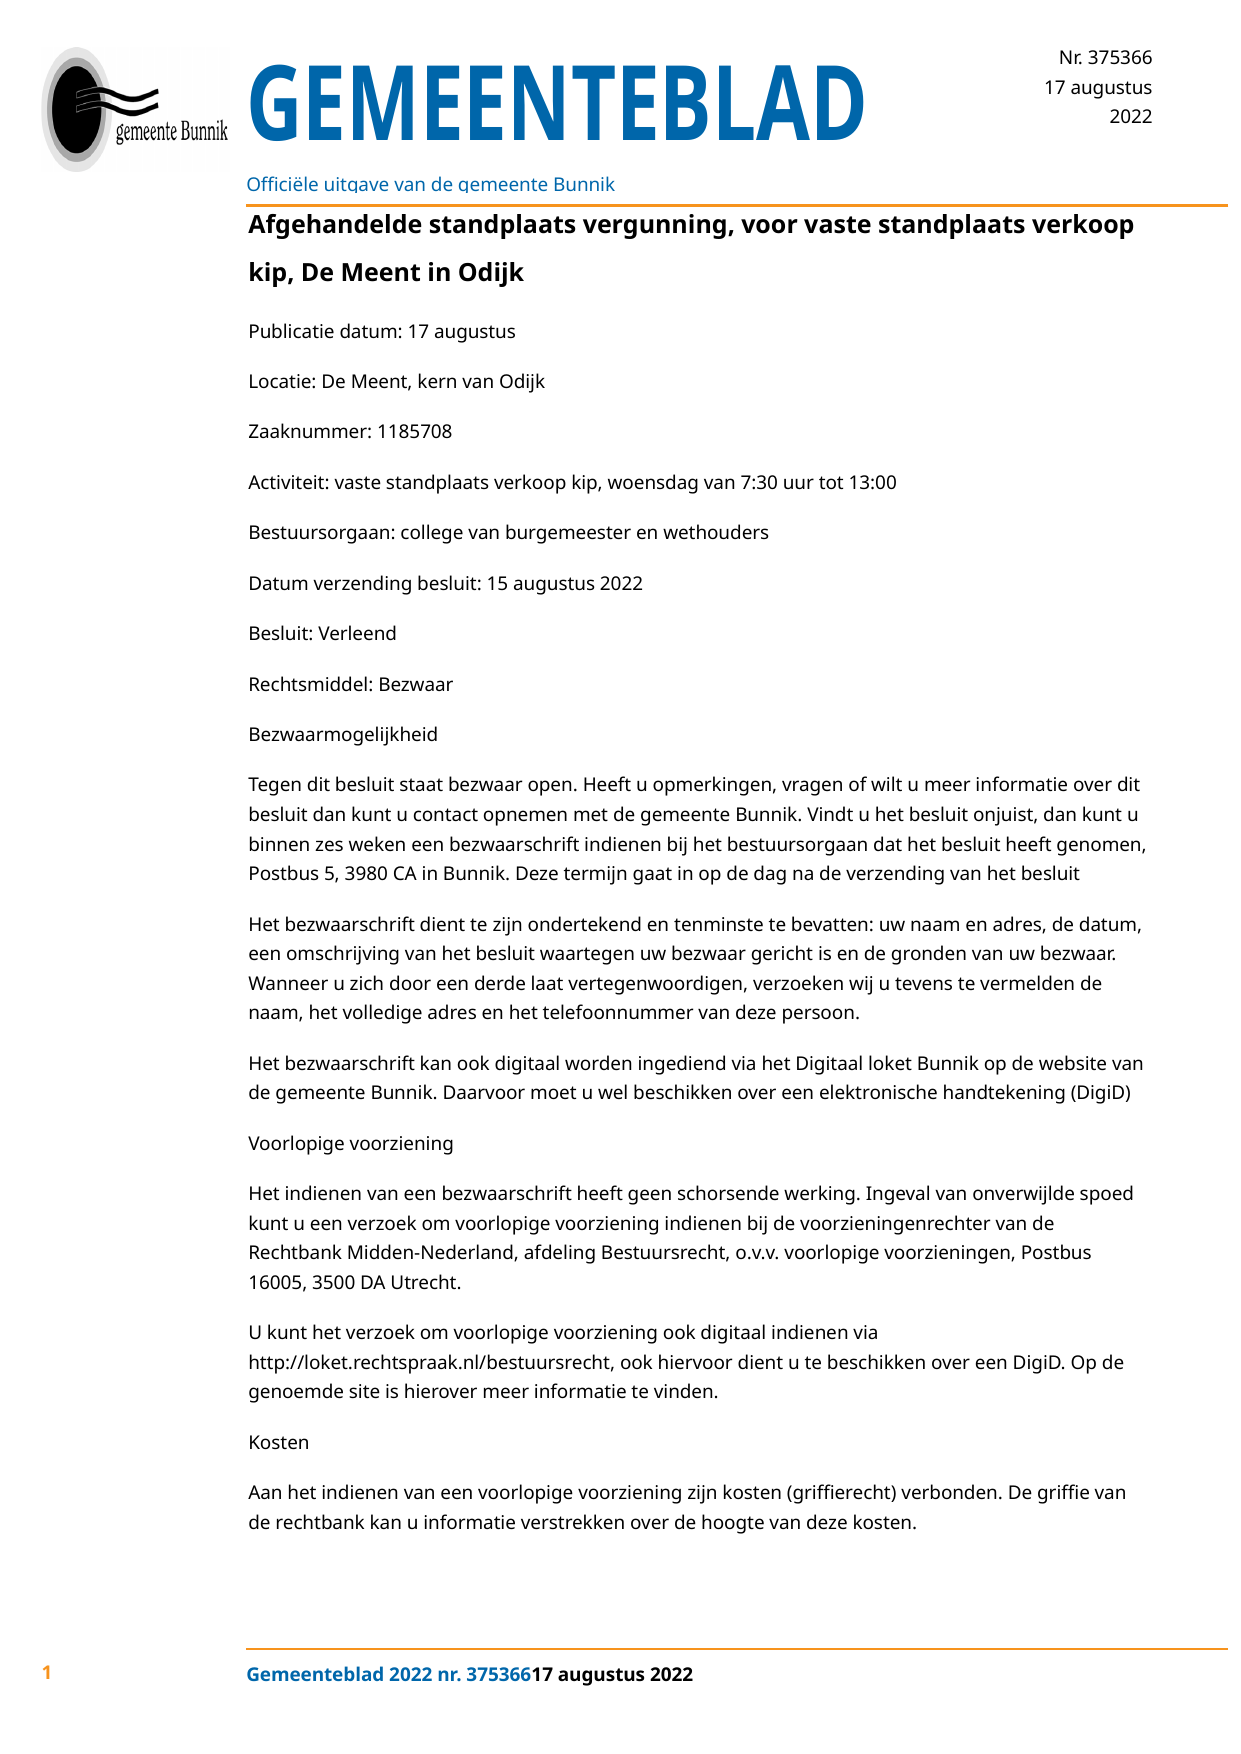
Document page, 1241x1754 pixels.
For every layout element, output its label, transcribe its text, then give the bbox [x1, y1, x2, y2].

text Voorlopige voorziening [248, 1130, 1152, 1156]
text Zaaknummer: 1185708 [248, 419, 1152, 444]
text Afgehandelde standplaats vergunning, voor vaste standplaats verkoop kip, De Meent in Odijk [248, 207, 1152, 288]
text Aan het indienen van een voorlopige voorziening zijn kosten (griffierecht) verbonden. De griffie van de rechtbank kan u informatie verstrekken over de hoogte van deze kosten. [248, 1479, 1152, 1535]
text Publicatie datum: 17 augustus [248, 318, 1152, 344]
text U kunt het verzoek om voorlopige voorziening ook digitaal indienen via http://loket.rechtspraak.nl/bestuursrecht, ook hiervoor dient u te beschikken over een DigiD. Op de genoemde site is hierover meer informatie te vinden. [248, 1319, 1152, 1404]
picture [41, 47, 231, 172]
text Besluit: Verleend [248, 620, 1152, 646]
text Het indienen van een bezwaarschrift heeft geen schorsende werking. Ingeval van onverwijlde spoed kunt u een verzoek om voorlopige voorziening indienen bij de voorzieningenrechter van de Rechtbank Midden-Nederland, afdeling Bestuursrecht, o.v.v. voorlopige voorzieningen, Postbus 16005, 3500 DA Utrecht. [248, 1180, 1152, 1295]
text Datum verzending besluit: 15 augustus 2022 [248, 570, 1152, 596]
text Activiteit: vaste standplaats verkoop kip, woensdag van 7:30 uur tot 13:00 [248, 469, 1152, 495]
text Bestuursorgaan: college van burgemeester en wethouders [248, 519, 1152, 545]
text Locatie: De Meent, kern van Odijk [248, 368, 1152, 394]
text Het bezwaarschrift kan ook digitaal worden ingediend via het Digitaal loket Bunnik op de website van de gemeente Bunnik. Daarvoor moet u wel beschikken over een elektronische handtekening (DigiD) [248, 1050, 1152, 1105]
text Het bezwaarschrift dient te zijn ondertekend en tenminste te bevatten: uw naam en adres, de datum, een omschrijving van het besluit waartegen uw bezwaar gericht is en de gronden van uw bezwaar. Wanneer u zich door een derde laat vertegenwoordigen, verzoeken wij u tevens te vermelden de naam, het volledige adres en het telefoonnummer van deze persoon. [248, 911, 1152, 1025]
text Kosten [248, 1429, 1152, 1455]
text Tegen dit besluit staat bezwaar open. Heeft u opmerkingen, vragen of wilt u meer informatie over dit besluit dan kunt u contact opnemen met de gemeente Bunnik. Vindt u het besluit onjuist, dan kunt u binnen zes weken een bezwaarschrift indienen bij het bestuursorgaan dat het besluit heeft genomen, Postbus 5, 3980 CA in Bunnik. Deze termijn gaat in op de dag na de verzending van het besluit [248, 772, 1152, 886]
text Rechtsmiddel: Bezwaar [248, 671, 1152, 697]
text Bezwaarmogelijkheid [248, 721, 1152, 747]
